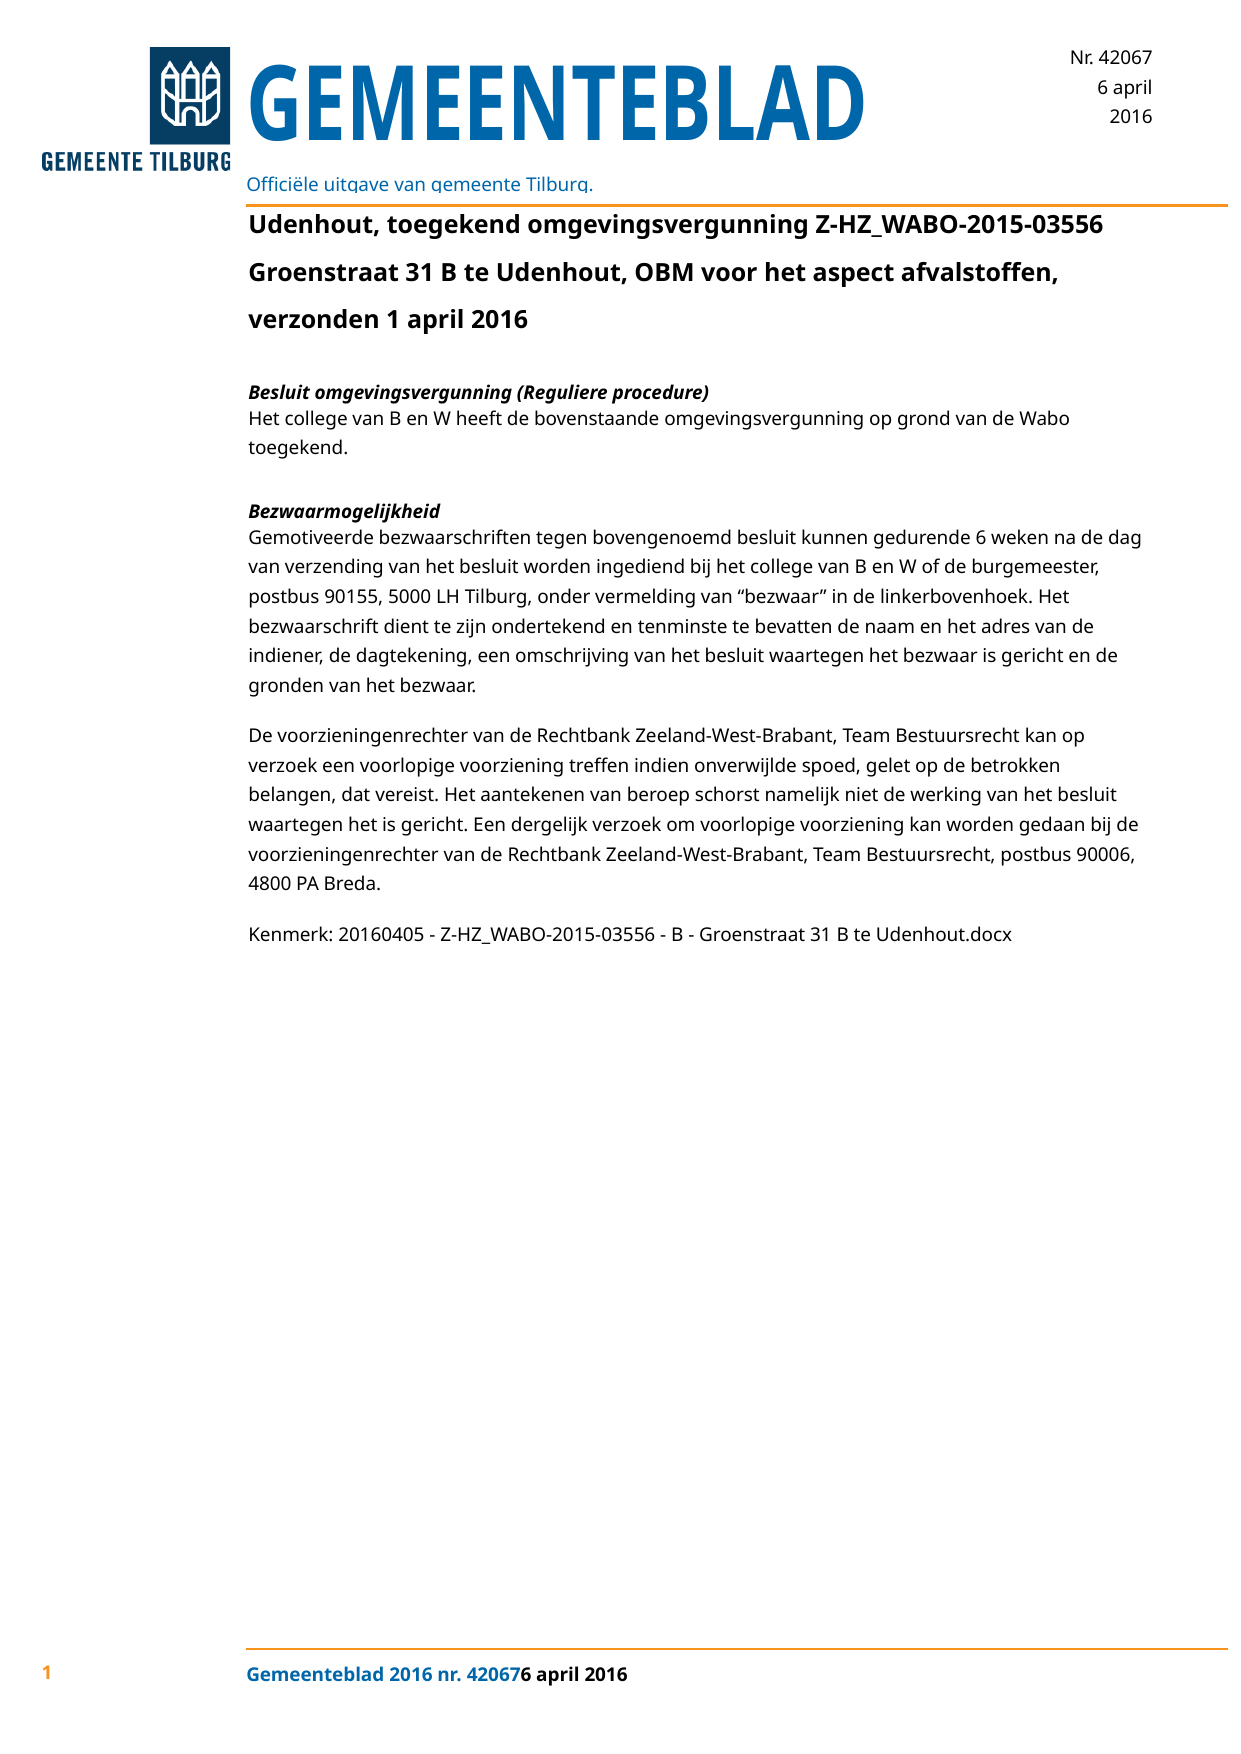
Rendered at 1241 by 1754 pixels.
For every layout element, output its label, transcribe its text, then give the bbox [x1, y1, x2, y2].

text Het college van B en W heeft de bovenstaande omgevingsvergunning op grond van de Wabo toegekend. [248, 405, 1152, 460]
text Kenmerk: 20160405 - Z-HZ_WABO-2015-03556 - B - Groenstraat 31 B te Udenhout.docx [248, 921, 1152, 946]
picture [41, 47, 231, 172]
text Udenhout, toegekend omgevingsvergunning Z-HZ_WABO-2015-03556 Groenstraat 31 B te Udenhout, OBM voor het aspect afvalstoffen, verzonden 1 april 2016 [248, 207, 1152, 336]
text Gemotiveerde bezwaarschriften tegen bovengenoemd besluit kunnen gedurende 6 weken na de dag van verzending van het besluit worden ingediend bij het college van B en W of de burgemeester, postbus 90155, 5000 LH Tilburg, onder vermelding van “bezwaar” in de linkerbovenhoek. Het bezwaarschrift dient te zijn ondertekend en tenminste te bevatten de naam en het adres van de indiener, de dagtekening, een omschrijving van het besluit waartegen het bezwaar is gericht en de gronden van het bezwaar. [248, 524, 1152, 698]
text Besluit omgevingsvergunning (Reguliere procedure) [248, 379, 1152, 405]
text De voorzieningenrechter van de Rechtbank Zeeland-West-Brabant, Team Bestuursrecht kan op verzoek een voorlopige voorziening treffen indien onverwijlde spoed, gelet op de betrokken belangen, dat vereist. Het aantekenen van beroep schorst namelijk niet de werking van het besluit waartegen het is gericht. Een dergelijk verzoek om voorlopige voorziening kan worden gedaan bij de voorzieningenrechter van de Rechtbank Zeeland-West-Brabant, Team Bestuursrecht, postbus 90006, 4800 PA Breda. [248, 722, 1152, 896]
text Bezwaarmogelijkheid [248, 498, 1152, 524]
